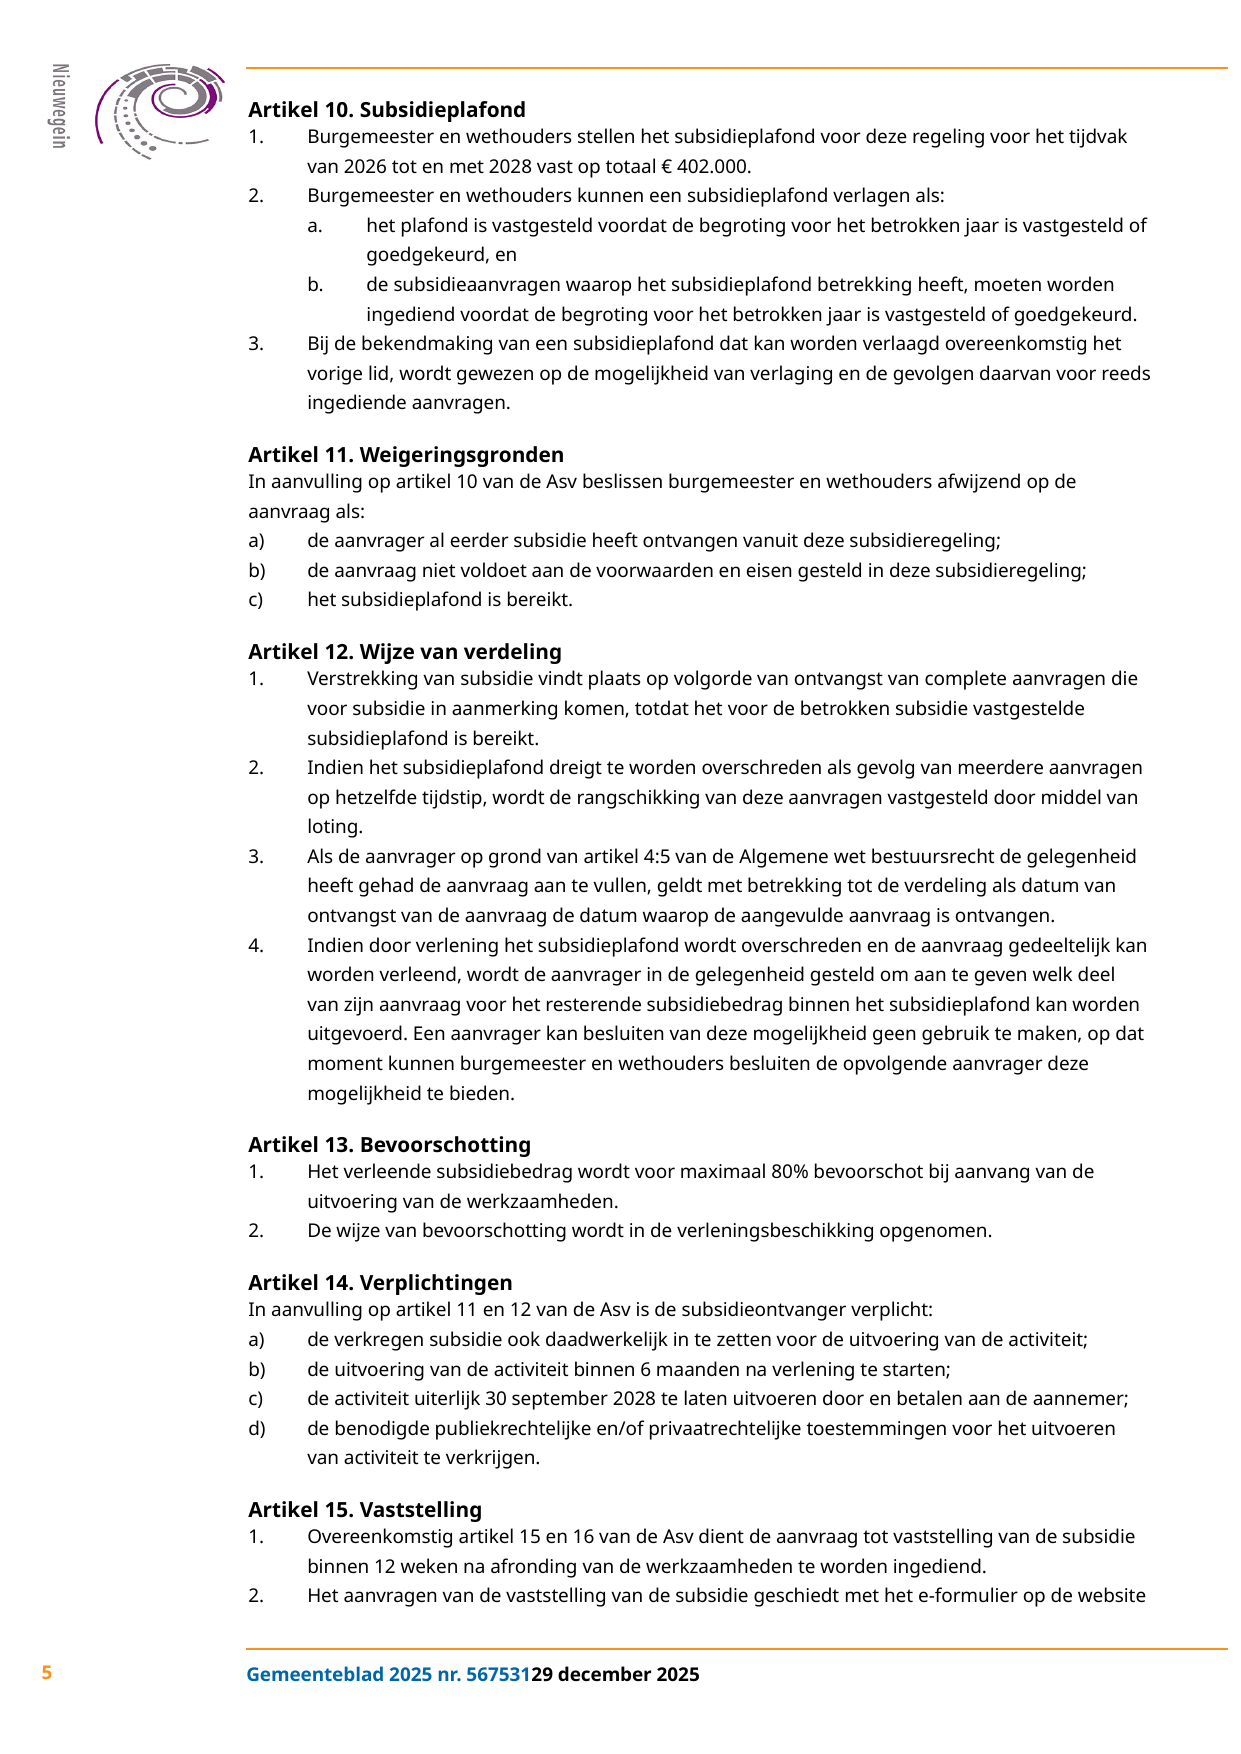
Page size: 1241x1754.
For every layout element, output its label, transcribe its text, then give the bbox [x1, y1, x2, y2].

text Artikel 11. Weigeringsgronden [248, 440, 1152, 468]
list Indien door verlening het subsidieplafond wordt overschreden en de aanvraag gedeeltelijk kan worden verleend, wordt de aanvrager in de gelegenheid gesteld om aan te geven welk deel van zijn aanvraag voor het resterende subsidiebedrag binnen het subsidieplafond kan worden uitgevoerd. Een aanvrager kan besluiten van deze mogelijkheid geen gebruik te maken, op dat moment kunnen burgemeester en wethouders besluiten de opvolgende aanvrager deze mogelijkheid te bieden. [248, 932, 1152, 1105]
picture [41, 47, 231, 172]
list Burgemeester en wethouders stellen het subsidieplafond voor deze regeling voor het tijdvak van 2026 tot en met 2028 vast op totaal € 402.000. [248, 123, 1152, 178]
list Bij de bekendmaking van een subsidieplafond dat kan worden verlaagd overeenkomstig het vorige lid, wordt gewezen op de mogelijkheid van verlaging en de gevolgen daarvan voor reeds ingediende aanvragen. [248, 330, 1152, 415]
list de benodigde publiekrechtelijke en/of privaatrechtelijke toestemmingen voor het uitvoeren van activiteit te verkrijgen. [248, 1415, 1152, 1470]
list Verstrekking van subsidie vindt plaats op volgorde van ontvangst van complete aanvragen die voor subsidie in aanmerking komen, totdat het voor de betrokken subsidie vastgestelde subsidieplafond is bereikt. [248, 666, 1152, 750]
list de aanvraag niet voldoet aan de voorwaarden en eisen gesteld in deze subsidieregeling; [248, 557, 1152, 583]
text Artikel 14. Verplichtingen [248, 1268, 1152, 1297]
list de activiteit uiterlijk 30 september 2028 te laten uitvoeren door en betalen aan de aannemer; [248, 1385, 1152, 1411]
text In aanvulling op artikel 10 van de Asv beslissen burgemeester en wethouders afwijzend op de aanvraag als: [248, 468, 1152, 524]
list Het verleende subsidiebedrag wordt voor maximaal 80% bevoorschot bij aanvang van de uitvoering van de werkzaamheden. [248, 1158, 1152, 1214]
list het subsidieplafond is bereikt. [248, 587, 1152, 612]
list de uitvoering van de activiteit binnen 6 maanden na verlening te starten; [248, 1356, 1152, 1381]
list De wijze van bevoorschotting wordt in de verleningsbeschikking opgenomen. [248, 1218, 1152, 1243]
text Artikel 13. Bevoorschotting [248, 1130, 1152, 1158]
text In aanvulling op artikel 11 en 12 van de Asv is de subsidieontvanger verplicht: [248, 1297, 1152, 1322]
text Artikel 15. Vaststelling [248, 1495, 1152, 1523]
list de aanvrager al eerder subsidie heeft ontvangen vanuit deze subsidieregeling; [248, 527, 1152, 553]
list het plafond is vastgesteld voordat de begroting voor het betrokken jaar is vastgesteld of goedgekeurd, en [307, 212, 1152, 267]
list Burgemeester en wethouders kunnen een subsidieplafond verlagen als: [248, 182, 1152, 208]
list Als de aanvrager op grond van artikel 4:5 van de Algemene wet bestuursrecht de gelegenheid heeft gehad de aanvraag aan te vullen, geldt met betrekking tot de verdeling als datum van ontvangst van de aanvraag de datum waarop de aangevulde aanvraag is ontvangen. [248, 843, 1152, 928]
list Indien het subsidieplafond dreigt te worden overschreden als gevolg van meerdere aanvragen op hetzelfde tijdstip, wordt de rangschikking van deze aanvragen vastgesteld door middel van loting. [248, 754, 1152, 839]
list de verkregen subsidie ook daadwerkelijk in te zetten voor de uitvoering van de activiteit; [248, 1326, 1152, 1352]
text Artikel 12. Wijze van verdeling [248, 637, 1152, 666]
list de subsidieaanvragen waarop het subsidieplafond betrekking heeft, moeten worden ingediend voordat de begroting voor het betrokken jaar is vastgesteld of goedgekeurd. [307, 271, 1152, 326]
list Het aanvragen van de vaststelling van de subsidie geschiedt met het e-formulier op de website [248, 1582, 1152, 1608]
text Artikel 10. Subsidieplafond [248, 95, 1152, 123]
list Overeenkomstig artikel 15 en 16 van de Asv dient de aanvraag tot vaststelling van de subsidie binnen 12 weken na afronding van de werkzaamheden te worden ingediend. [248, 1523, 1152, 1579]
